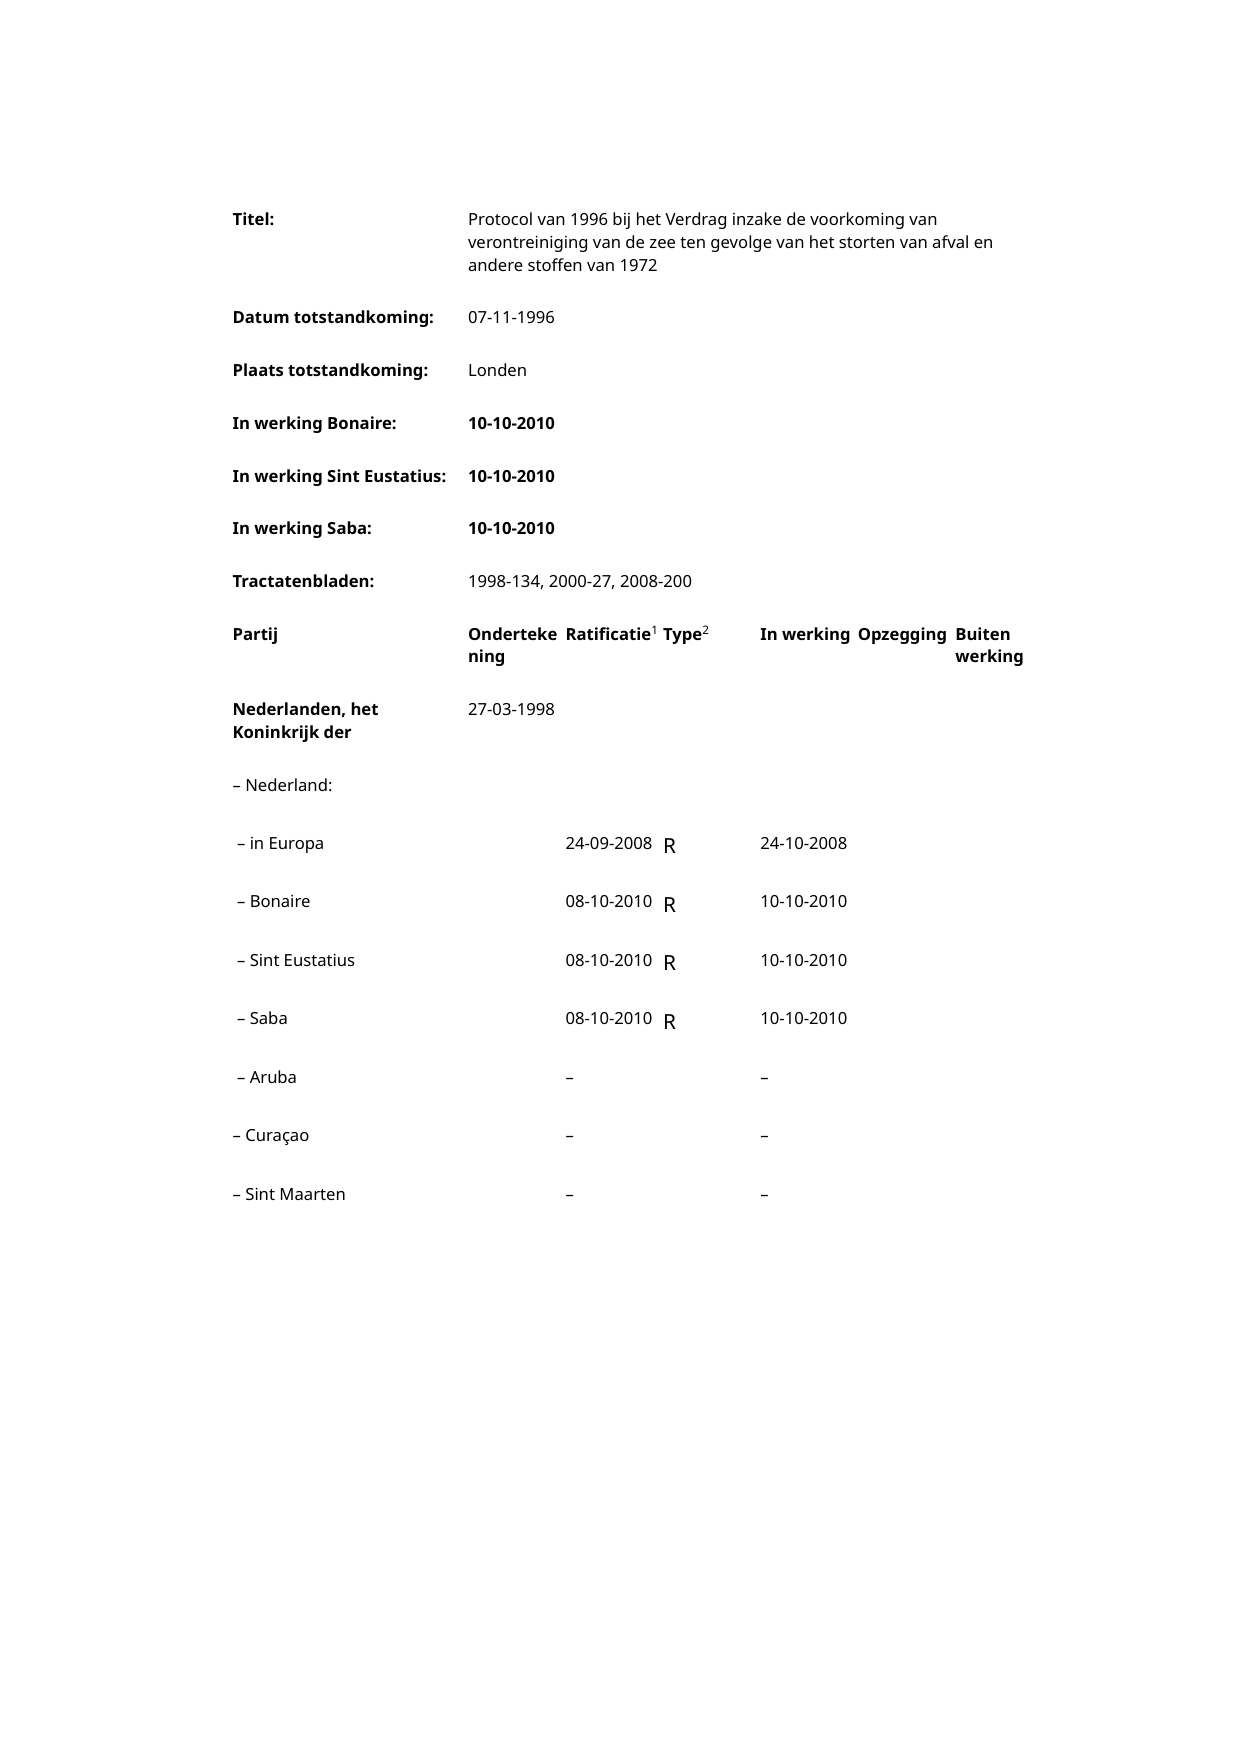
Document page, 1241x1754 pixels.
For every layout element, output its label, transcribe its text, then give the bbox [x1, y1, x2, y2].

table_cell [858, 1007, 955, 1065]
table_cell 08-10-2010 [565, 890, 663, 948]
table_cell 10-10-2010 [468, 517, 1053, 569]
table_cell [955, 1065, 1053, 1124]
table_cell – [760, 1065, 858, 1124]
table_cell Londen [468, 359, 1053, 411]
table_cell – Sint Eustatius [233, 949, 468, 1007]
table_cell [760, 698, 858, 773]
table_cell [858, 832, 955, 890]
table_cell [468, 1182, 565, 1241]
table_cell In werking [760, 622, 858, 698]
table_cell [565, 698, 663, 773]
table_cell – [565, 1182, 663, 1241]
table_cell [955, 1182, 1053, 1241]
table_cell 27-03-1998 [468, 698, 565, 773]
table_cell R [663, 949, 760, 1007]
table_cell Plaats totstandkoming: [233, 359, 468, 411]
table_cell [858, 773, 955, 832]
table_cell [955, 890, 1053, 948]
table_cell Tractatenbladen: [233, 570, 468, 622]
table_header Protocol van 1996 bij het Verdrag inzake de voorkoming van verontreiniging van de zee ten gevolge van het storten van afval en andere stoffen van 1972 [468, 208, 1053, 306]
table_cell [955, 832, 1053, 890]
table_cell – in Europa [233, 832, 468, 890]
table_cell Buiten werking [955, 622, 1053, 698]
table_cell [468, 949, 565, 1007]
table_cell [663, 1124, 760, 1182]
table_cell – Saba [233, 1007, 468, 1065]
table_cell [955, 773, 1053, 832]
table_cell [663, 1065, 760, 1124]
table_cell Type2 [663, 622, 760, 698]
table_cell In werking Sint Eustatius: [233, 464, 468, 517]
table_cell [468, 890, 565, 948]
table_cell 1998-134, 2000-27, 2008-200 [468, 570, 1053, 622]
table_cell [858, 890, 955, 948]
table_cell – [760, 1124, 858, 1182]
table_cell 10-10-2010 [468, 411, 1053, 464]
table_cell [955, 698, 1053, 773]
table_cell 08-10-2010 [565, 949, 663, 1007]
table_cell [468, 1065, 565, 1124]
table_cell [955, 949, 1053, 1007]
table_cell 10-10-2010 [760, 890, 858, 948]
table_cell Opzegging [858, 622, 955, 698]
table_cell [955, 1007, 1053, 1065]
table_cell – [565, 1065, 663, 1124]
table_cell 07-11-1996 [468, 306, 1053, 359]
table_cell [858, 698, 955, 773]
table_cell [858, 1124, 955, 1182]
table_cell Ondertekening [468, 622, 565, 698]
table_cell 10-10-2010 [760, 1007, 858, 1065]
table_cell – Bonaire [233, 890, 468, 948]
table_cell [858, 1182, 955, 1241]
table_cell [663, 698, 760, 773]
table_cell Partij [233, 622, 468, 698]
table_cell In werking Saba: [233, 517, 468, 569]
table_cell [468, 1007, 565, 1065]
table_cell [468, 1124, 565, 1182]
table_cell In werking Bonaire: [233, 411, 468, 464]
table_cell [955, 1124, 1053, 1182]
table_cell [468, 832, 565, 890]
table_cell – Sint Maarten [233, 1182, 468, 1241]
table_cell [663, 1182, 760, 1241]
table_cell 08-10-2010 [565, 1007, 663, 1065]
table_cell [468, 773, 565, 832]
table_cell [663, 773, 760, 832]
table_cell R [663, 1007, 760, 1065]
table_cell Datum totstandkoming: [233, 306, 468, 359]
table_cell – [760, 1182, 858, 1241]
table_cell Nederlanden, het Koninkrijk der [233, 698, 468, 773]
table_cell [760, 773, 858, 832]
table_cell R [663, 832, 760, 890]
table_cell 10-10-2010 [468, 464, 1053, 517]
table_cell – Curaçao [233, 1124, 468, 1182]
table_cell – Aruba [233, 1065, 468, 1124]
table_cell Ratificatie1 [565, 622, 663, 698]
table_cell [858, 949, 955, 1007]
table_cell 24-10-2008 [760, 832, 858, 890]
table_cell 24-09-2008 [565, 832, 663, 890]
table_cell [565, 773, 663, 832]
table_header Titel: [233, 208, 468, 306]
table_cell – Nederland: [233, 773, 468, 832]
table_cell – [565, 1124, 663, 1182]
table_cell [858, 1065, 955, 1124]
table_cell 10-10-2010 [760, 949, 858, 1007]
table_cell R [663, 890, 760, 948]
